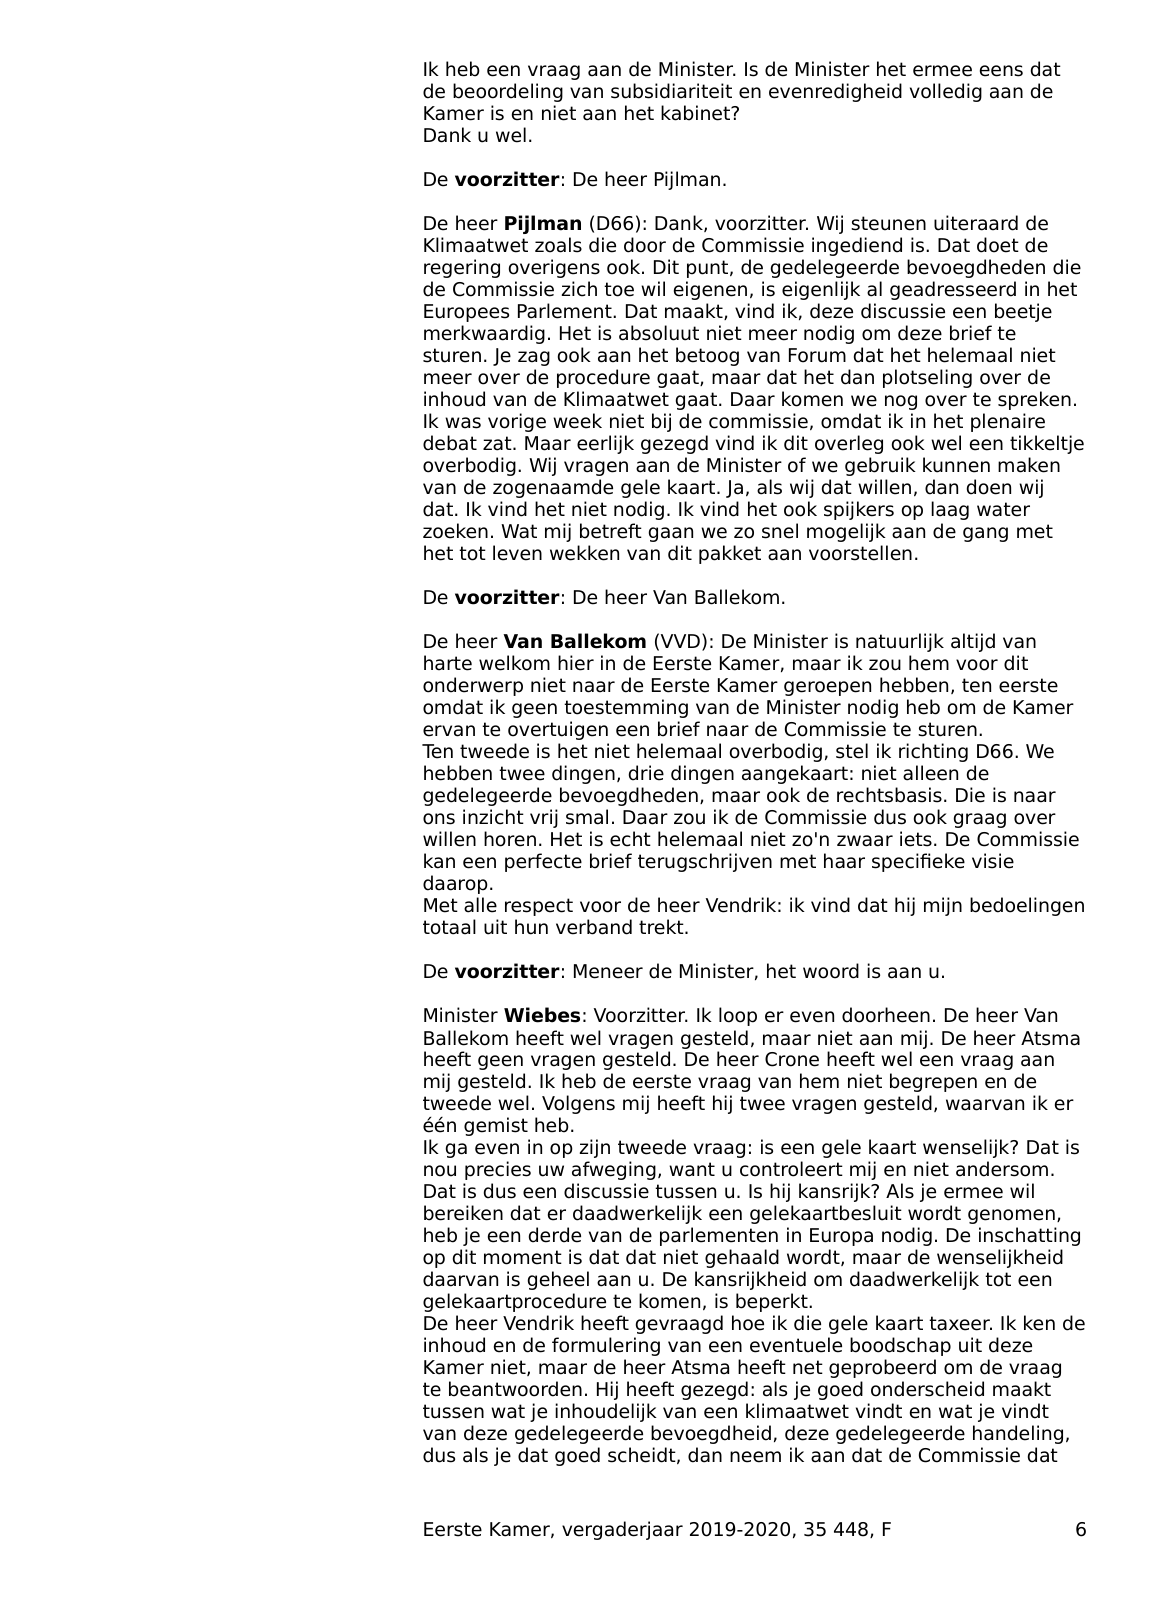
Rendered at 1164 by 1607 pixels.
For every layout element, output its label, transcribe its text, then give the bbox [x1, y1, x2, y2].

text Minister Wiebes: Voorzitter. Ik loop er even doorheen. De heer Van Ballekom heeft wel vragen gesteld, maar niet aan mij. De heer Atsma heeft geen vragen gesteld. De heer Crone heeft wel een vraag aan mij gesteld. Ik heb de eerste vraag van hem niet begrepen en de tweede wel. Volgens mij heeft hij twee vragen gesteld, waarvan ik er één gemist heb. [422, 1005, 1087, 1137]
text De heer Vendrik heeft gevraagd hoe ik die gele kaart taxeer. Ik ken de inhoud en de formulering van een eventuele boodschap uit deze Kamer niet, maar de heer Atsma heeft net geprobeerd om de vraag te beantwoorden. Hij heeft gezegd: als je goed onderscheid maakt tussen wat je inhoudelijk van een klimaatwet vindt en wat je vindt van deze gedelegeerde bevoegdheid, deze gedelegeerde handeling, dus als je dat goed scheidt, dan neem ik aan dat de Commissie dat [422, 1313, 1087, 1467]
text De heer Van Ballekom (VVD): De Minister is natuurlijk altijd van harte welkom hier in de Eerste Kamer, maar ik zou hem voor dit onderwerp niet naar de Eerste Kamer geroepen hebben, ten eerste omdat ik geen toestemming van de Minister nodig heb om de Kamer ervan te overtuigen een brief naar de Commissie te sturen. [422, 631, 1087, 741]
text Met alle respect voor de heer Vendrik: ik vind dat hij mijn bedoelingen totaal uit hun verband trekt. [422, 895, 1087, 939]
text Ten tweede is het niet helemaal overbodig, stel ik richting D66. We hebben twee dingen, drie dingen aangekaart: niet alleen de gedelegeerde bevoegdheden, maar ook de rechtsbasis. Die is naar ons inzicht vrij smal. Daar zou ik de Commissie dus ook graag over willen horen. Het is echt helemaal niet zo'n zwaar iets. De Commissie kan een perfecte brief terugschrijven met haar specifieke visie daarop. [422, 741, 1087, 895]
text De heer Pijlman (D66): Dank, voorzitter. Wij steunen uiteraard de Klimaatwet zoals die door de Commissie ingediend is. Dat doet de regering overigens ook. Dit punt, de gedelegeerde bevoegdheden die de Commissie zich toe wil eigenen, is eigenlijk al geadresseerd in het Europees Parlement. Dat maakt, vind ik, deze discussie een beetje merkwaardig. Het is absoluut niet meer nodig om deze brief te sturen. Je zag ook aan het betoog van Forum dat het helemaal niet meer over de procedure gaat, maar dat het dan plotseling over de inhoud van de Klimaatwet gaat. Daar komen we nog over te spreken. [422, 213, 1087, 411]
text De voorzitter: De heer Van Ballekom. [422, 587, 1087, 609]
text Ik heb een vraag aan de Minister. Is de Minister het ermee eens dat de beoordeling van subsidiariteit en evenredigheid volledig aan de Kamer is en niet aan het kabinet? [422, 59, 1087, 125]
text Ik ga even in op zijn tweede vraag: is een gele kaart wenselijk? Dat is nou precies uw afweging, want u controleert mij en niet andersom. Dat is dus een discussie tussen u. Is hij kansrijk? Als je ermee wil bereiken dat er daadwerkelijk een gelekaartbesluit wordt genomen, heb je een derde van de parlementen in Europa nodig. De inschatting op dit moment is dat dat niet gehaald wordt, maar de wenselijkheid daarvan is geheel aan u. De kansrijkheid om daadwerkelijk tot een gelekaartprocedure te komen, is beperkt. [422, 1137, 1087, 1313]
text Dank u wel. [422, 125, 1087, 147]
text Ik was vorige week niet bij de commissie, omdat ik in het plenaire debat zat. Maar eerlijk gezegd vind ik dit overleg ook wel een tikkeltje overbodig. Wij vragen aan de Minister of we gebruik kunnen maken van de zogenaamde gele kaart. Ja, als wij dat willen, dan doen wij dat. Ik vind het niet nodig. Ik vind het ook spijkers op laag water zoeken. Wat mij betreft gaan we zo snel mogelijk aan de gang met het tot leven wekken van dit pakket aan voorstellen. [422, 411, 1087, 565]
text De voorzitter: Meneer de Minister, het woord is aan u. [422, 961, 1087, 983]
text De voorzitter: De heer Pijlman. [422, 169, 1087, 191]
